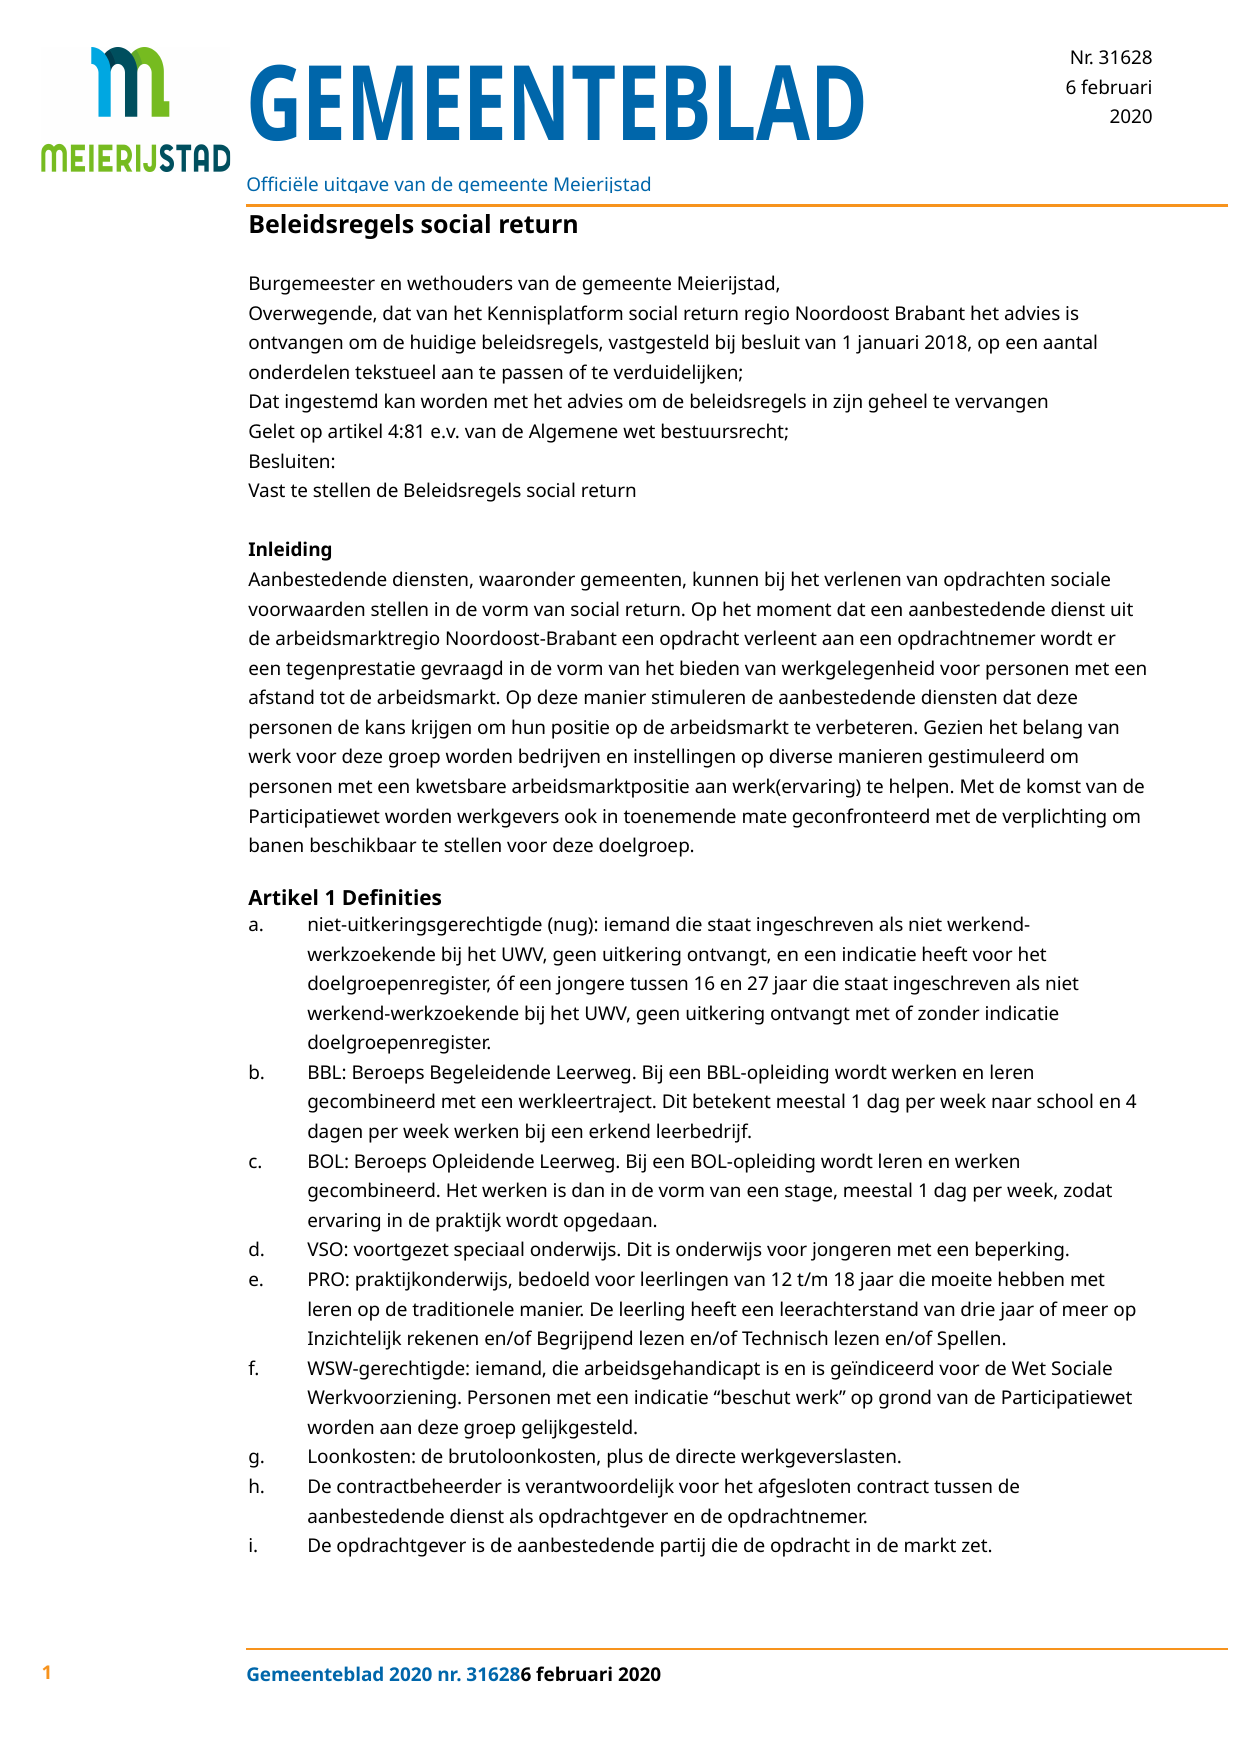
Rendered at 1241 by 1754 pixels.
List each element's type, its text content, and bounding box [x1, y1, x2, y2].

text Artikel 1 Definities [248, 883, 1152, 911]
list De contractbeheerder is verantwoordelijk voor het afgesloten contract tussen de aanbestedende dienst als opdrachtgever en de opdrachtnemer. [248, 1473, 1152, 1529]
text Gelet op artikel 4:81 e.v. van de Algemene wet bestuursrecht; [248, 418, 1152, 444]
text Vast te stellen de Beleidsregels social return [248, 477, 1152, 503]
list De opdrachtgever is de aanbestedende partij die de opdracht in de markt zet. [248, 1532, 1152, 1558]
list niet-uitkeringsgerechtigde (nug): iemand die staat ingeschreven als niet werkend-werkzoekende bij het UWV, geen uitkering ontvangt, en een indicatie heeft voor het doelgroepenregister, óf een jongere tussen 16 en 27 jaar die staat ingeschreven als niet werkend-werkzoekende bij het UWV, geen uitkering ontvangt met of zonder indicatie doelgroepenregister. [248, 911, 1152, 1055]
text Dat ingestemd kan worden met het advies om de beleidsregels in zijn geheel te vervangen [248, 389, 1152, 414]
list VSO: voortgezet speciaal onderwijs. Dit is onderwijs voor jongeren met een beperking. [248, 1237, 1152, 1262]
list BBL: Beroeps Begeleidende Leerweg. Bij een BBL-opleiding wordt werken en leren gecombineerd met een werkleertraject. Dit betekent meestal 1 dag per week naar school en 4 dagen per week werken bij een erkend leerbedrijf. [248, 1059, 1152, 1144]
list WSW-gerechtigde: iemand, die arbeidsgehandicapt is en is geïndiceerd voor de Wet Sociale Werkvoorziening. Personen met een indicatie “beschut werk” op grond van de Participatiewet worden aan deze groep gelijkgesteld. [248, 1355, 1152, 1440]
picture [41, 47, 231, 172]
text Inleiding [248, 537, 1152, 562]
list BOL: Beroeps Opleidende Leerweg. Bij een BOL-opleiding wordt leren en werken gecombineerd. Het werken is dan in de vorm van een stage, meestal 1 dag per week, zodat ervaring in de praktijk wordt opgedaan. [248, 1148, 1152, 1233]
text Beleidsregels social return [248, 207, 1152, 241]
list Loonkosten: de brutoloonkosten, plus de directe werkgeverslasten. [248, 1444, 1152, 1469]
list PRO: praktijkonderwijs, bedoeld voor leerlingen van 12 t/m 18 jaar die moeite hebben met leren op de traditionele manier. De leerling heeft een leerachterstand van drie jaar of meer op Inzichtelijk rekenen en/of Begrijpend lezen en/of Technisch lezen en/of Spellen. [248, 1266, 1152, 1351]
text Overwegende, dat van het Kennisplatform social return regio Noordoost Brabant het advies is ontvangen om de huidige beleidsregels, vastgesteld bij besluit van 1 januari 2018, op een aantal onderdelen tekstueel aan te passen of te verduidelijken; [248, 300, 1152, 385]
text Aanbestedende diensten, waaronder gemeenten, kunnen bij het verlenen van opdrachten sociale voorwaarden stellen in de vorm van social return. Op het moment dat een aanbestedende dienst uit de arbeidsmarktregio Noordoost-Brabant een opdracht verleent aan een opdrachtnemer wordt er een tegenprestatie gevraagd in de vorm van het bieden van werkgelegenheid voor personen met een afstand tot de arbeidsmarkt. Op deze manier stimuleren de aanbestedende diensten dat deze personen de kans krijgen om hun positie op de arbeidsmarkt te verbeteren. Gezien het belang van werk voor deze groep worden bedrijven en instellingen op diverse manieren gestimuleerd om personen met een kwetsbare arbeidsmarktpositie aan werk(ervaring) te helpen. Met de komst van de Participatiewet worden werkgevers ook in toenemende mate geconfronteerd met de verplichting om banen beschikbaar te stellen voor deze doelgroep. [248, 566, 1152, 858]
text Besluiten: [248, 448, 1152, 473]
text Burgemeester en wethouders van de gemeente Meierijstad, [248, 270, 1152, 296]
